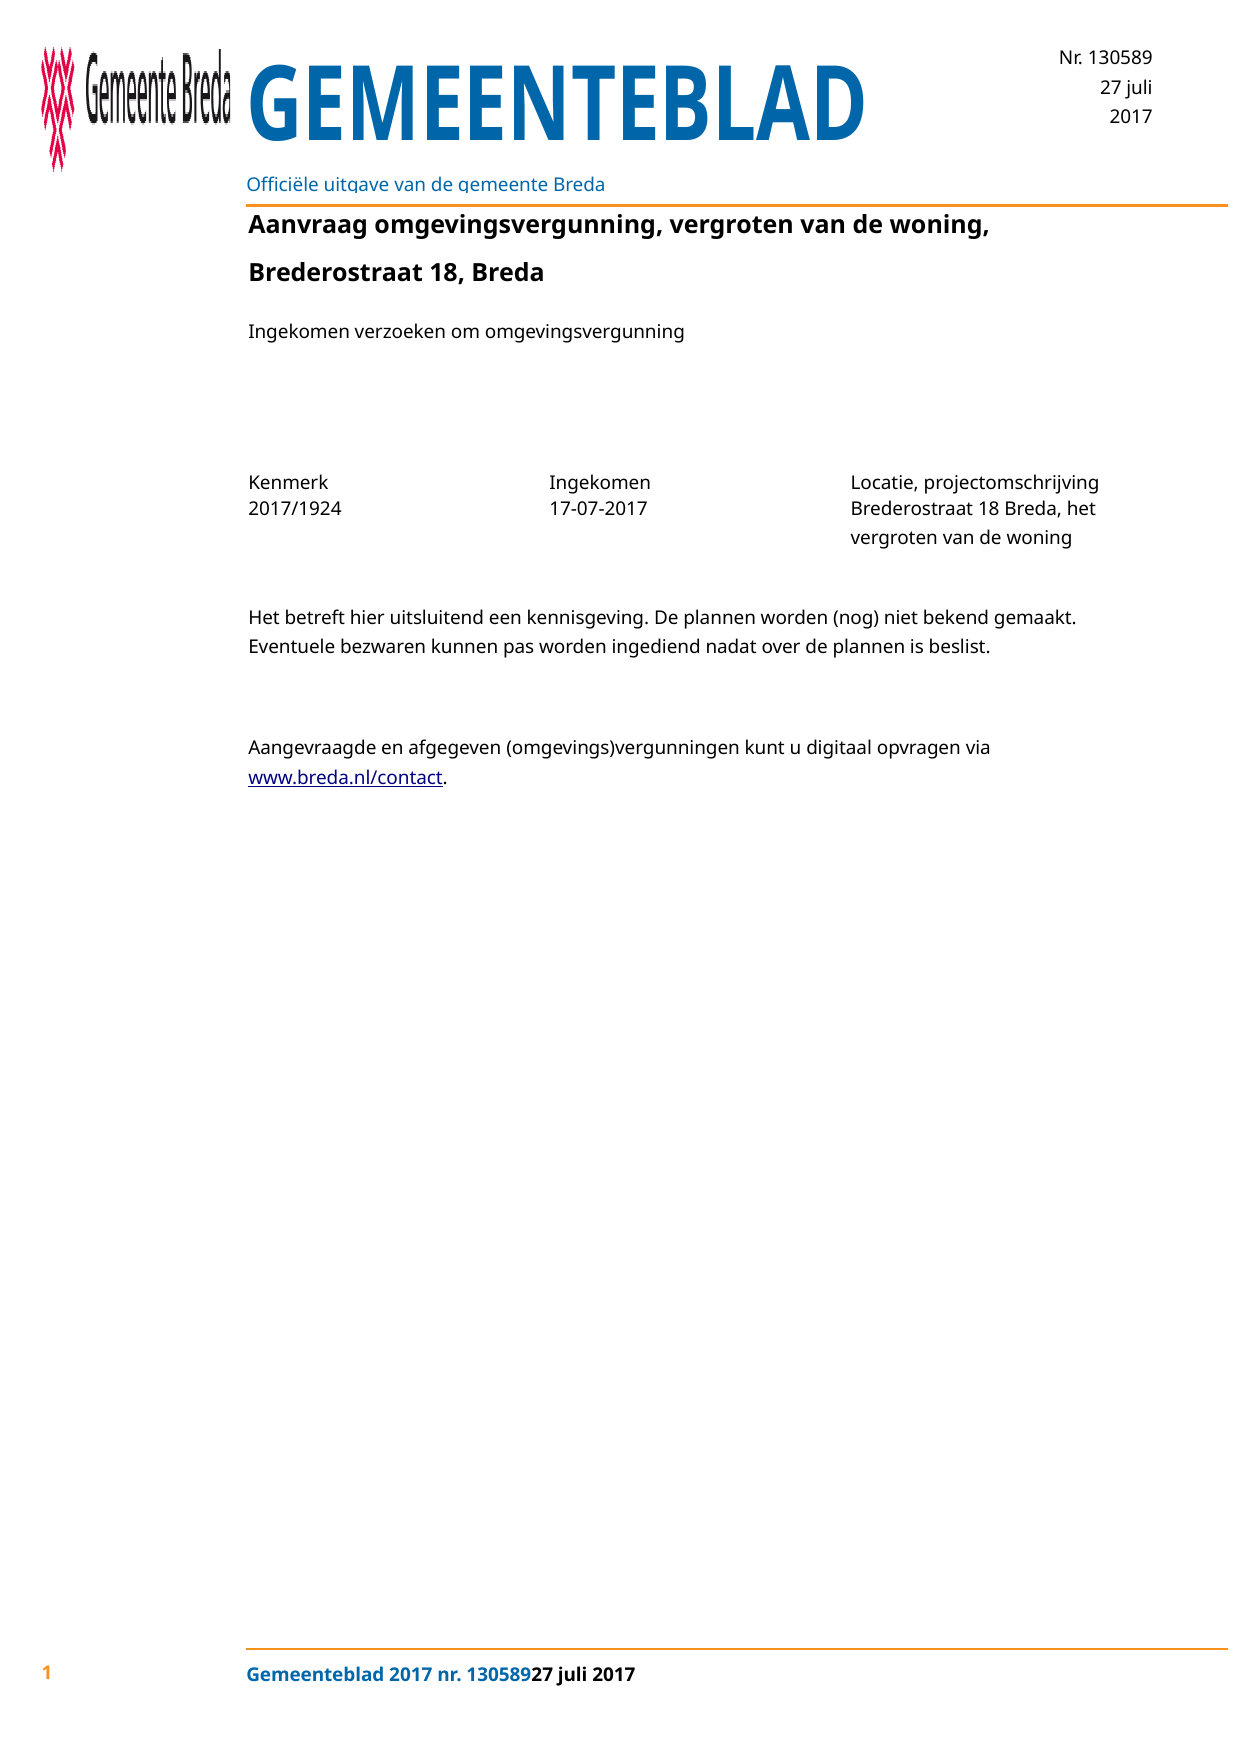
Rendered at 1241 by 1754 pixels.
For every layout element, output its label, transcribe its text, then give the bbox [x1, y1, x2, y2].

table_header Locatie, projectomschrijving [850, 469, 1152, 495]
table_cell 2017/1924 [248, 495, 549, 550]
picture [41, 47, 231, 172]
table_cell 17-07-2017 [549, 495, 850, 550]
table_header Kenmerk [248, 469, 549, 495]
text Ingekomen verzoeken om omgevingsvergunning [248, 318, 1152, 344]
table_cell Brederostraat 18 Breda, het vergroten van de woning [850, 495, 1152, 550]
text Aangevraagde en afgegeven (omgevings)vergunningen kunt u digitaal opvragen via www.breda.nl/contact. [248, 734, 1152, 790]
text Het betreft hier uitsluitend een kennisgeving. De plannen worden (nog) niet bekend gemaakt. Eventuele bezwaren kunnen pas worden ingediend nadat over de plannen is beslist. [248, 604, 1152, 659]
text Aanvraag omgevingsvergunning, vergroten van de woning, Brederostraat 18, Breda [248, 207, 1152, 288]
table_header Ingekomen [549, 469, 850, 495]
